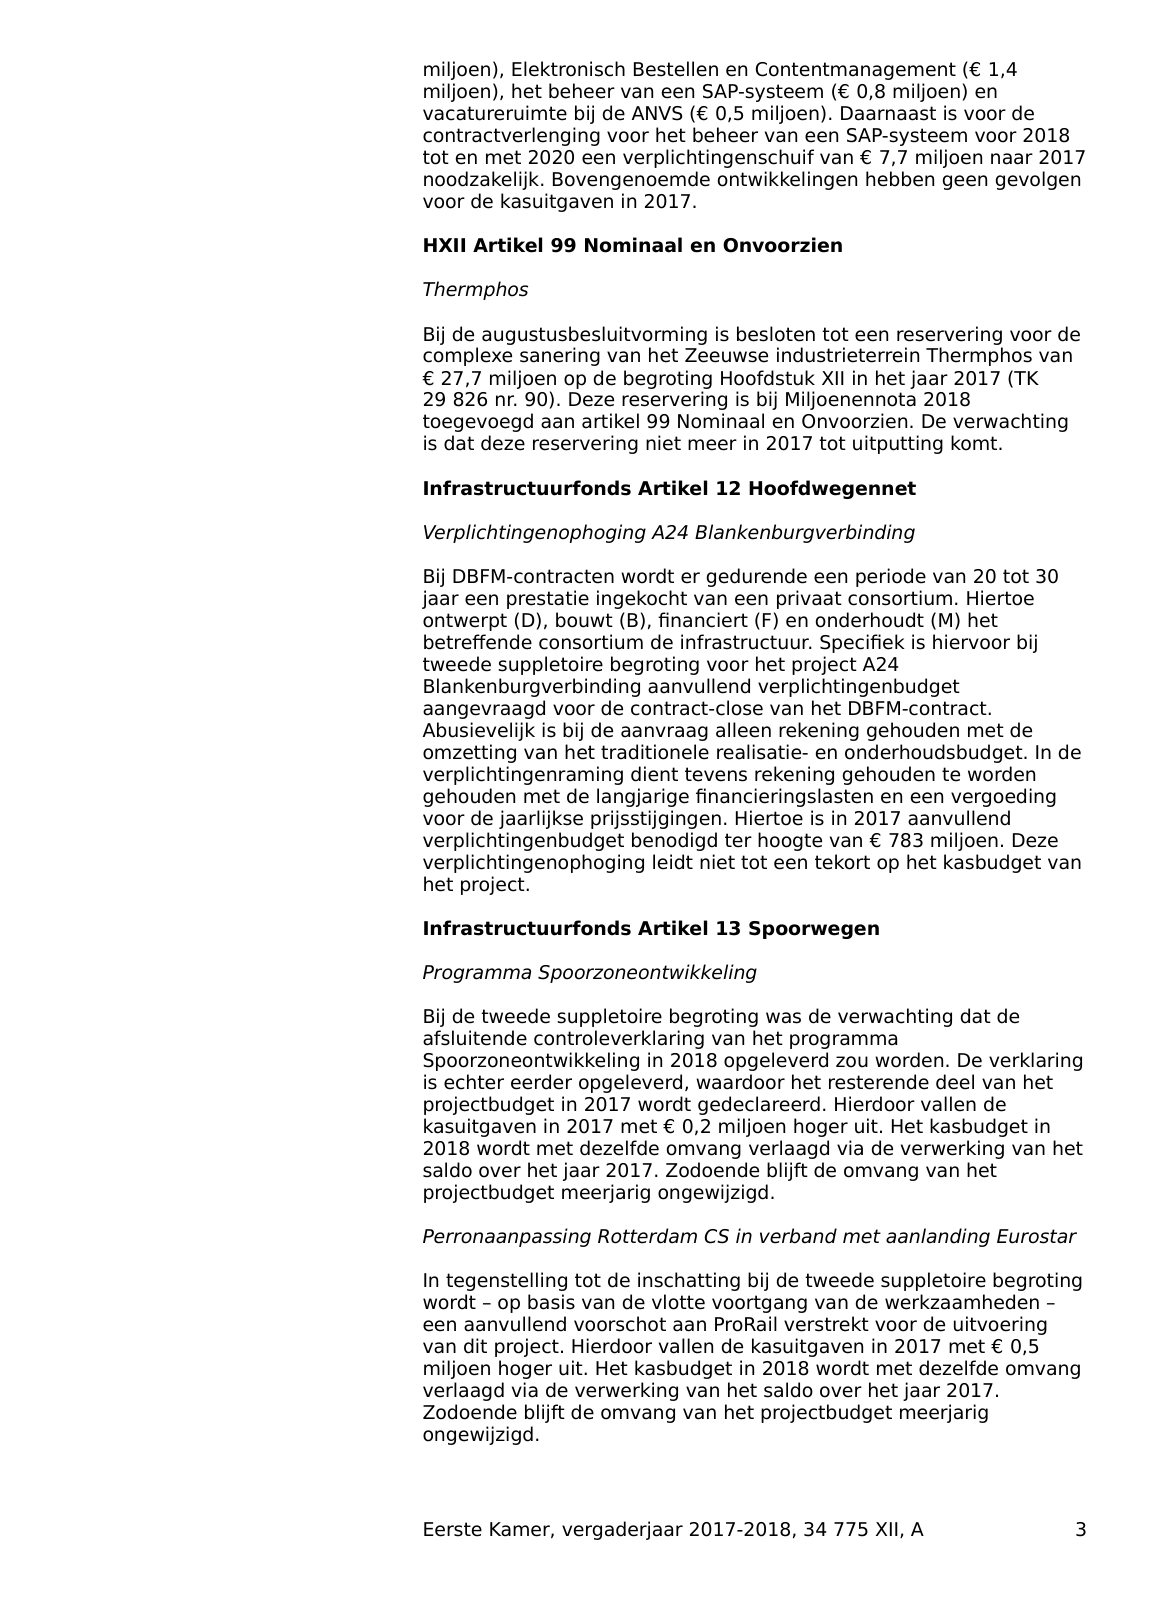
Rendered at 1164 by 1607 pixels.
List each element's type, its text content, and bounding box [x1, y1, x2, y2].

subtitle Thermphos [422, 279, 1087, 301]
text In tegenstelling tot de inschatting bij de tweede suppletoire begroting wordt – op basis van de vlotte voortgang van de werkzaamheden – een aanvullend voorschot aan ProRail verstrekt voor de uitvoering van dit project. Hierdoor vallen de kasuitgaven in 2017 met € 0,5 miljoen hoger uit. Het kasbudget in 2018 wordt met dezelfde omvang verlaagd via de verwerking van het saldo over het jaar 2017. Zodoende blijft de omvang van het projectbudget meerjarig ongewijzigd. [422, 1270, 1087, 1446]
subtitle Programma Spoorzoneontwikkeling [422, 962, 1087, 984]
subtitle Verplichtingenophoging A24 Blankenburgverbinding [422, 522, 1087, 544]
text Bij de tweede suppletoire begroting was de verwachting dat de afsluitende controleverklaring van het programma Spoorzoneontwikkeling in 2018 opgeleverd zou worden. De verklaring is echter eerder opgeleverd, waardoor het resterende deel van het projectbudget in 2017 wordt gedeclareerd. Hierdoor vallen de kasuitgaven in 2017 met € 0,2 miljoen hoger uit. Het kasbudget in 2018 wordt met dezelfde omvang verlaagd via de verwerking van het saldo over het jaar 2017. Zodoende blijft de omvang van het projectbudget meerjarig ongewijzigd. [422, 1006, 1087, 1204]
subtitle Infrastructuurfonds Artikel 13 Spoorwegen [422, 918, 1087, 940]
text miljoen), Elektronisch Bestellen en Contentmanagement (€ 1,4 miljoen), het beheer van een SAP-systeem (€ 0,8 miljoen) en vacatureruimte bij de ANVS (€ 0,5 miljoen). Daarnaast is voor de contractverlenging voor het beheer van een SAP-systeem voor 2018 tot en met 2020 een verplichtingenschuif van € 7,7 miljoen naar 2017 noodzakelijk. Bovengenoemde ontwikkelingen hebben geen gevolgen voor de kasuitgaven in 2017. [422, 59, 1087, 213]
text Bij de augustusbesluitvorming is besloten tot een reservering voor de complexe sanering van het Zeeuwse industrieterrein Thermphos van € 27,7 miljoen op de begroting Hoofdstuk XII in het jaar 2017 (TK 29 826 nr. 90). Deze reservering is bij Miljoenennota 2018 toegevoegd aan artikel 99 Nominaal en Onvoorzien. De verwachting is dat deze reservering niet meer in 2017 tot uitputting komt. [422, 323, 1087, 455]
subtitle Infrastructuurfonds Artikel 12 Hoofdwegennet [422, 477, 1087, 499]
subtitle HXII Artikel 99 Nominaal en Onvoorzien [422, 235, 1087, 257]
subtitle Perronaanpassing Rotterdam CS in verband met aanlanding Eurostar [422, 1226, 1087, 1248]
text Bij DBFM-contracten wordt er gedurende een periode van 20 tot 30 jaar een prestatie ingekocht van een privaat consortium. Hiertoe ontwerpt (D), bouwt (B), financiert (F) en onderhoudt (M) het betreffende consortium de infrastructuur. Specifiek is hiervoor bij tweede suppletoire begroting voor het project A24 Blankenburgverbinding aanvullend verplichtingenbudget aangevraagd voor de contract-close van het DBFM-contract. Abusievelijk is bij de aanvraag alleen rekening gehouden met de omzetting van het traditionele realisatie- en onderhoudsbudget. In de verplichtingenraming dient tevens rekening gehouden te worden gehouden met de langjarige financieringslasten en een vergoeding voor de jaarlijkse prijsstijgingen. Hiertoe is in 2017 aanvullend verplichtingenbudget benodigd ter hoogte van € 783 miljoen. Deze verplichtingenophoging leidt niet tot een tekort op het kasbudget van het project. [422, 566, 1087, 896]
